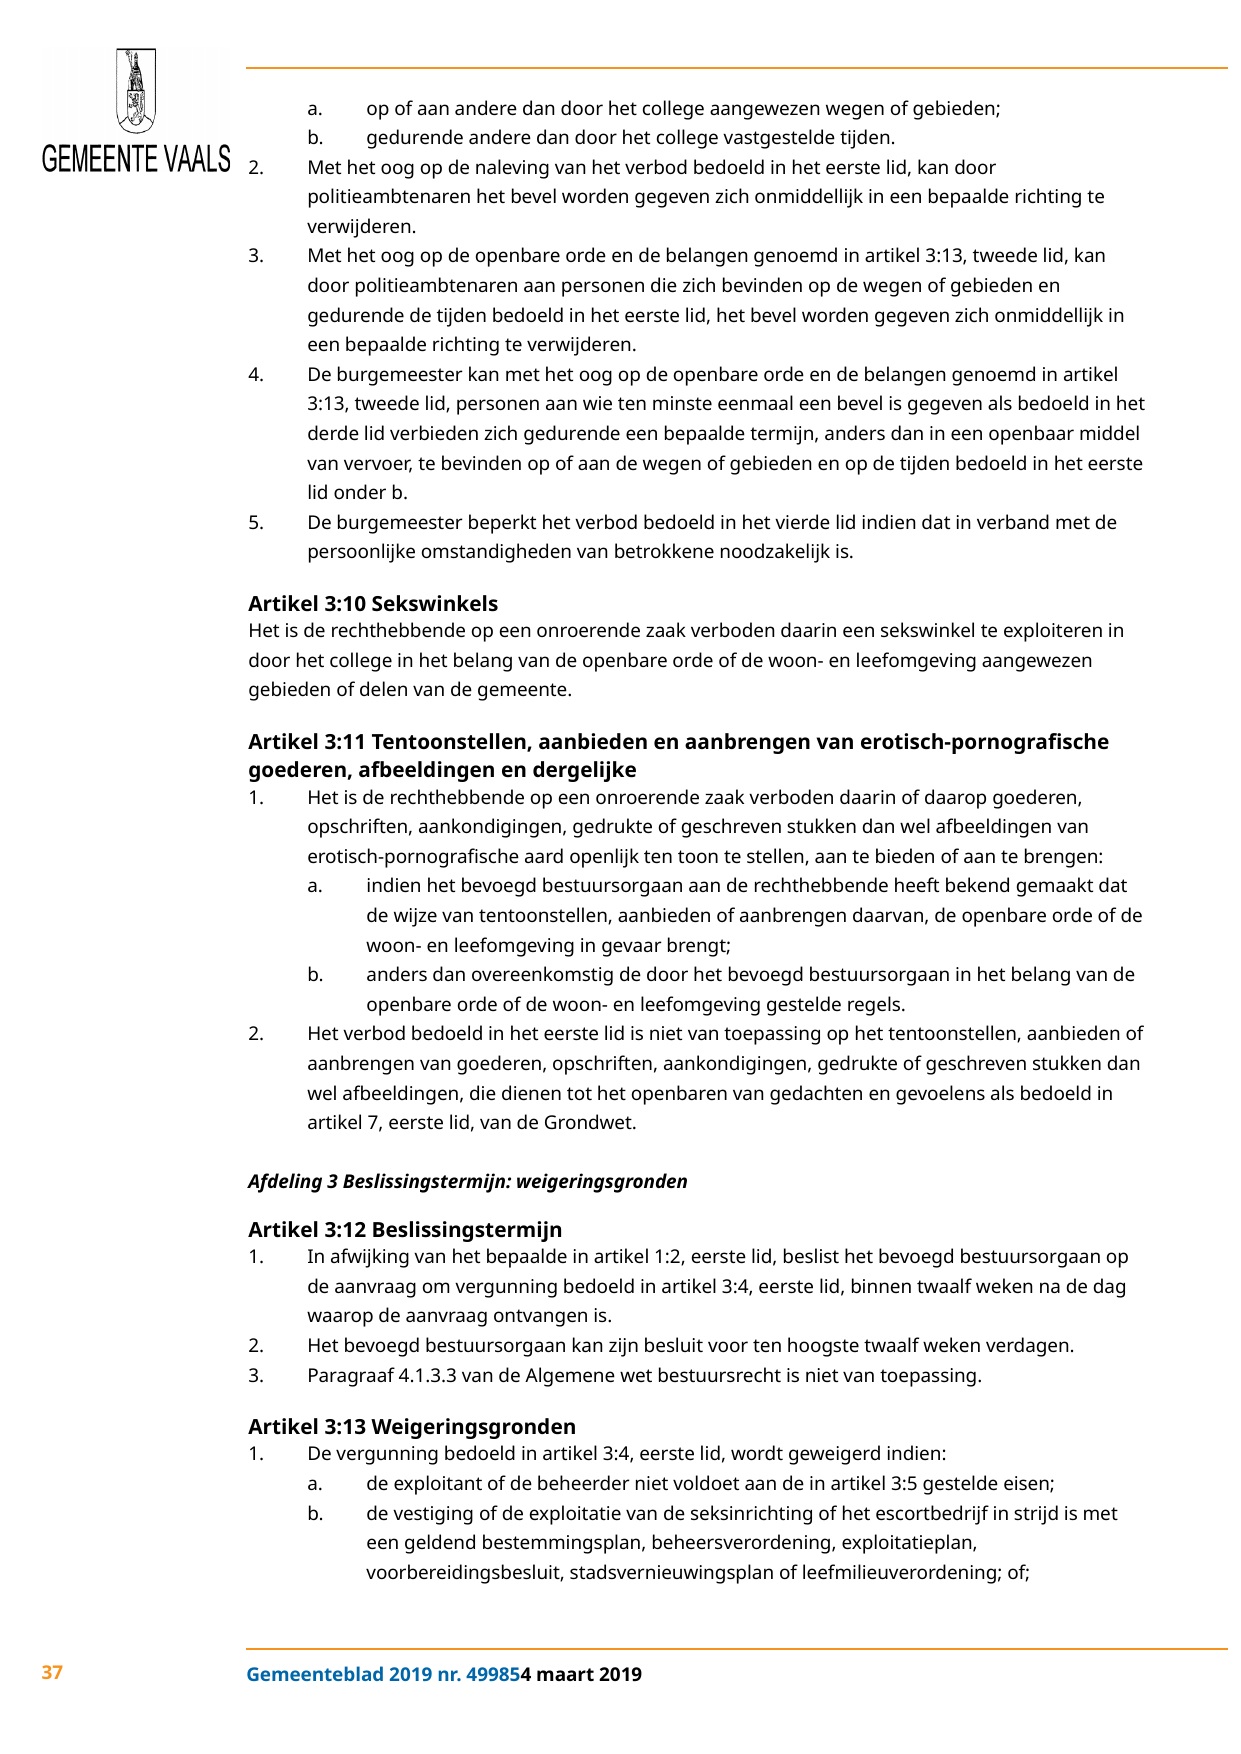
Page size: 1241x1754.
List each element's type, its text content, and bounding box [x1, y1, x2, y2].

list De vergunning bedoeld in artikel 3:4, eerste lid, wordt geweigerd indien: [248, 1441, 1152, 1466]
list op of aan andere dan door het college aangewezen wegen of gebieden; [307, 95, 1152, 121]
list Met het oog op de openbare orde en de belangen genoemd in artikel 3:13, tweede lid, kan door politieambtenaren aan personen die zich bevinden op de wegen of gebieden en gedurende de tijden bedoeld in het eerste lid, het bevel worden gegeven zich onmiddellijk in een bepaalde richting te verwijderen. [248, 243, 1152, 357]
text Het is de rechthebbende op een onroerende zaak verboden daarin een sekswinkel te exploiteren in door het college in het belang van de openbare orde of de woon- en leefomgeving aangewezen gebieden of delen van de gemeente. [248, 617, 1152, 702]
list Het bevoegd bestuursorgaan kan zijn besluit voor ten hoogste twaalf weken verdagen. [248, 1332, 1152, 1358]
list Het is de rechthebbende op een onroerende zaak verboden daarin of daarop goederen, opschriften, aankondigingen, gedrukte of geschreven stukken dan wel afbeeldingen van erotisch-pornografische aard openlijk ten toon te stellen, aan te bieden of aan te brengen: [248, 784, 1152, 869]
text Artikel 3:12 Beslissingstermijn [248, 1215, 1152, 1243]
list De burgemeester kan met het oog op de openbare orde en de belangen genoemd in artikel 3:13, tweede lid, personen aan wie ten minste eenmaal een bevel is gegeven als bedoeld in het derde lid verbieden zich gedurende een bepaalde termijn, anders dan in een openbaar middel van vervoer, te bevinden op of aan de wegen of gebieden en op de tijden bedoeld in het eerste lid onder b. [248, 361, 1152, 505]
list De burgemeester beperkt het verbod bedoeld in het vierde lid indien dat in verband met de persoonlijke omstandigheden van betrokkene noodzakelijk is. [248, 509, 1152, 564]
list Met het oog op de naleving van het verbod bedoeld in het eerste lid, kan door politieambtenaren het bevel worden gegeven zich onmiddellijk in een bepaalde richting te verwijderen. [248, 154, 1152, 239]
list indien het bevoegd bestuursorgaan aan de rechthebbende heeft bekend gemaakt dat de wijze van tentoonstellen, aanbieden of aanbrengen daarvan, de openbare orde of de woon- en leefomgeving in gevaar brengt; [307, 873, 1152, 957]
text Artikel 3:13 Weigeringsgronden [248, 1412, 1152, 1441]
list Het verbod bedoeld in het eerste lid is niet van toepassing op het tentoonstellen, aanbieden of aanbrengen van goederen, opschriften, aankondigingen, gedrukte of geschreven stukken dan wel afbeeldingen, die dienen tot het openbaren van gedachten en gevoelens als bedoeld in artikel 7, eerste lid, van de Grondwet. [248, 1021, 1152, 1135]
text Artikel 3:10 Sekswinkels [248, 589, 1152, 617]
list Paragraaf 4.1.3.3 van de Algemene wet bestuursrecht is niet van toepassing. [248, 1362, 1152, 1387]
list gedurende andere dan door het college vastgestelde tijden. [307, 124, 1152, 150]
text Artikel 3:11 Tentoonstellen, aanbieden en aanbrengen van erotisch-pornografische goederen, afbeeldingen en dergelijke [248, 727, 1152, 784]
picture [41, 47, 231, 172]
list anders dan overeenkomstig de door het bevoegd bestuursorgaan in het belang van de openbare orde of de woon- en leefomgeving gestelde regels. [307, 961, 1152, 1017]
list In afwijking van het bepaalde in artikel 1:2, eerste lid, beslist het bevoegd bestuursorgaan op de aanvraag om vergunning bedoeld in artikel 3:4, eerste lid, binnen twaalf weken na de dag waarop de aanvraag ontvangen is. [248, 1243, 1152, 1328]
list de vestiging of de exploitatie van de seksinrichting of het escortbedrijf in strijd is met een geldend bestemmingsplan, beheersverordening, exploitatieplan, voorbereidingsbesluit, stadsvernieuwingsplan of leefmilieuverordening; of; [307, 1500, 1152, 1585]
text Afdeling 3 Beslissingstermijn: weigeringsgronden [248, 1168, 1152, 1194]
list de exploitant of de beheerder niet voldoet aan de in artikel 3:5 gestelde eisen; [307, 1470, 1152, 1496]
